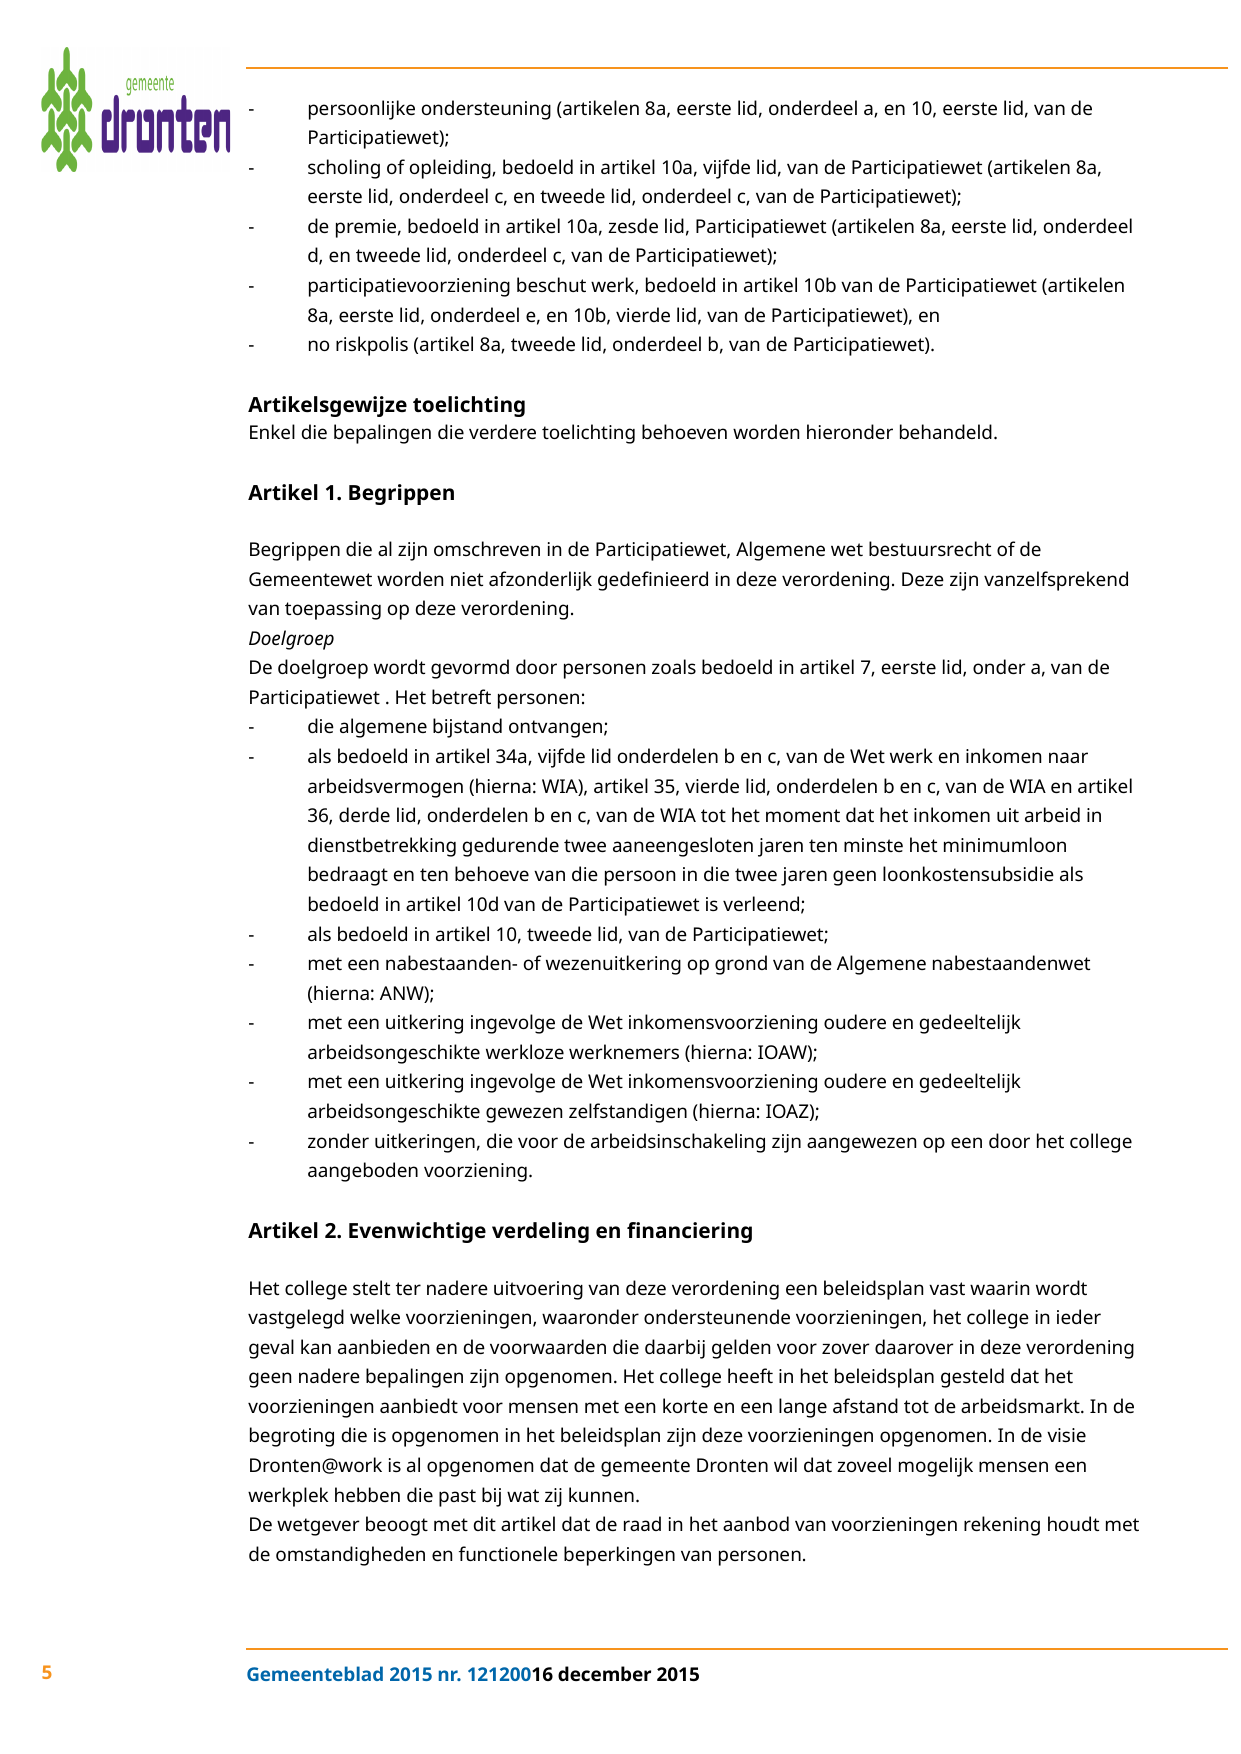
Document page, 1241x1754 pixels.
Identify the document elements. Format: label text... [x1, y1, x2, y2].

list no riskpolis (artikel 8a, tweede lid, onderdeel b, van de Participatiewet). [248, 331, 1152, 357]
list als bedoeld in artikel 10, tweede lid, van de Participatiewet; [248, 921, 1152, 947]
list als bedoeld in artikel 34a, vijfde lid onderdelen b en c, van de Wet werk en inkomen naar arbeidsvermogen (hierna: WIA), artikel 35, vierde lid, onderdelen b en c, van de WIA en artikel 36, derde lid, onderdelen b en c, van de WIA tot het moment dat het inkomen uit arbeid in dienstbetrekking gedurende twee aaneengesloten jaren ten minste het minimumloon bedraagt en ten behoeve van die persoon in die twee jaren geen loonkostensubsidie als bedoeld in artikel 10d van de Participatiewet is verleend; [248, 743, 1152, 917]
text Artikel 2. Evenwichtige verdeling en financiering [248, 1217, 1152, 1245]
list met een uitkering ingevolge de Wet inkomensvoorziening oudere en gedeeltelijk arbeidsongeschikte werkloze werknemers (hierna: IOAW); [248, 1009, 1152, 1065]
text Het college stelt ter nadere uitvoering van deze verordening een beleidsplan vast waarin wordt vastgelegd welke voorzieningen, waaronder ondersteunende voorzieningen, het college in ieder geval kan aanbieden en de voorwaarden die daarbij gelden voor zover daarover in deze verordening geen nadere bepalingen zijn opgenomen. Het college heeft in het beleidsplan gesteld dat het voorzieningen aanbiedt voor mensen met een korte en een lange afstand tot de arbeidsmarkt. In de begroting die is opgenomen in het beleidsplan zijn deze voorzieningen opgenomen. In de visie Dronten@work is al opgenomen dat de gemeente Dronten wil dat zoveel mogelijk mensen een werkplek hebben die past bij wat zij kunnen. [248, 1275, 1152, 1507]
text De doelgroep wordt gevormd door personen zoals bedoeld in artikel 7, eerste lid, onder a, van de Participatiewet . Het betreft personen: [248, 654, 1152, 710]
list scholing of opleiding, bedoeld in artikel 10a, vijfde lid, van de Participatiewet (artikelen 8a, eerste lid, onderdeel c, en tweede lid, onderdeel c, van de Participatiewet); [248, 154, 1152, 209]
list de premie, bedoeld in artikel 10a, zesde lid, Participatiewet (artikelen 8a, eerste lid, onderdeel d, en tweede lid, onderdeel c, van de Participatiewet); [248, 213, 1152, 268]
list met een nabestaanden- of wezenuitkering op grond van de Algemene nabestaandenwet (hierna: ANW); [248, 950, 1152, 1006]
list persoonlijke ondersteuning (artikelen 8a, eerste lid, onderdeel a, en 10, eerste lid, van de Participatiewet); [248, 95, 1152, 150]
text De wetgever beoogt met dit artikel dat de raad in het aanbod van voorzieningen rekening houdt met de omstandigheden en functionele beperkingen van personen. [248, 1511, 1152, 1567]
text ​ [248, 507, 1152, 532]
text Artikel 1. Begrippen [248, 478, 1152, 507]
list participatievoorziening beschut werk, bedoeld in artikel 10b van de Participatiewet (artikelen 8a, eerste lid, onderdeel e, en 10b, vierde lid, van de Participatiewet), en [248, 272, 1152, 328]
text Doelgroep​ [248, 625, 1152, 651]
text ​ [248, 1245, 1152, 1271]
picture [41, 47, 231, 172]
list zonder uitkeringen, die voor de arbeidsinschakeling zijn aangewezen op een door het college aangeboden voorziening. [248, 1128, 1152, 1183]
text Artikelsgewijze toelichting [248, 391, 1152, 419]
list met een uitkering ingevolge de Wet inkomensvoorziening oudere en gedeeltelijk arbeidsongeschikte gewezen zelfstandigen (hierna: IOAZ); [248, 1069, 1152, 1124]
list die algemene bijstand ontvangen; [248, 714, 1152, 739]
text Begrippen die al zijn omschreven in de Participatiewet, Algemene wet bestuursrecht of de Gemeentewet worden niet afzonderlijk gedefinieerd in deze verordening. Deze zijn vanzelfsprekend van toepassing op deze verordening. ​ [248, 536, 1152, 621]
text Enkel die bepalingen die verdere toelichting behoeven worden hieronder behandeld. [248, 419, 1152, 445]
